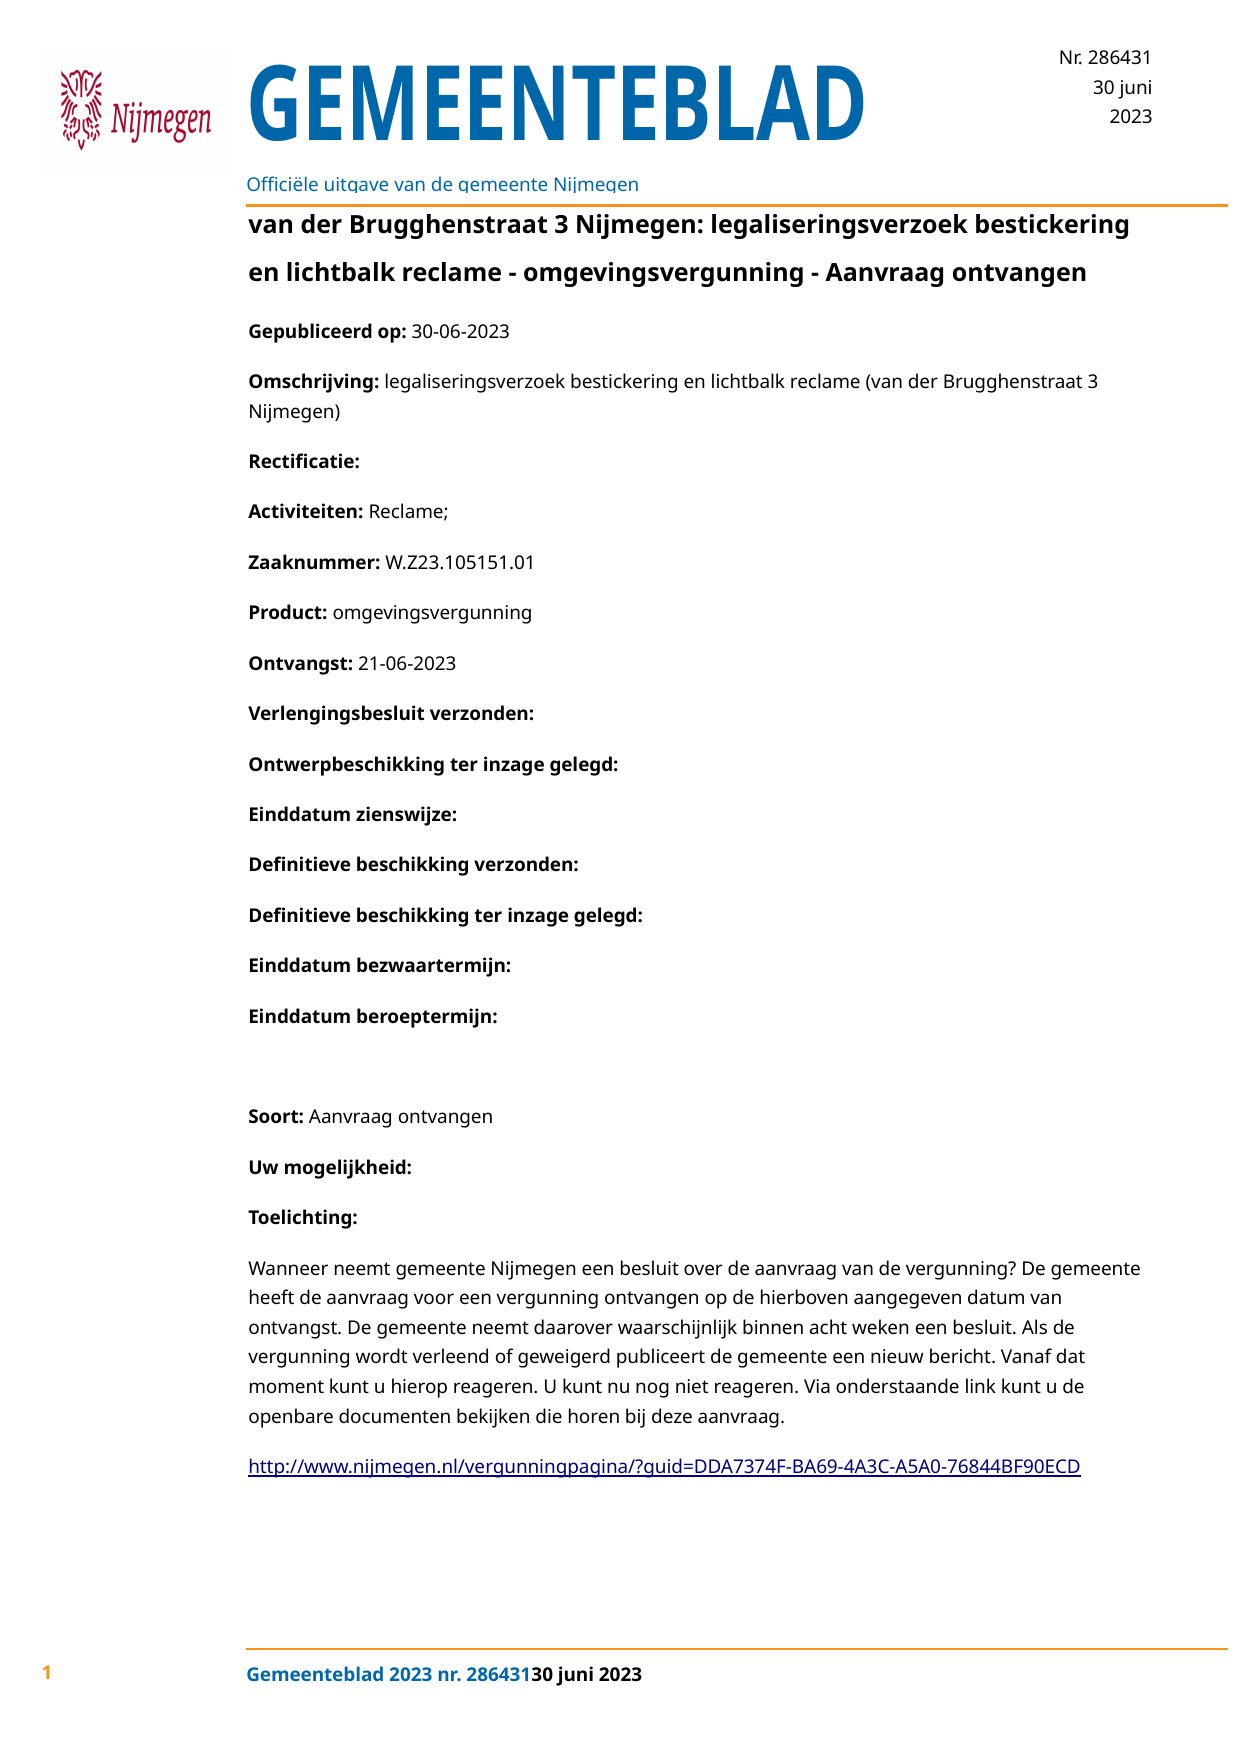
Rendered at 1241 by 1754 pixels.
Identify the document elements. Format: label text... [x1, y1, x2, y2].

text Definitieve beschikking verzonden: [248, 852, 1152, 877]
text Verlengingsbesluit verzonden: [248, 700, 1152, 726]
text Ontwerpbeschikking ter inzage gelegd: [248, 751, 1152, 777]
text http://www.nijmegen.nl/vergunningpagina/?guid=DDA7374F-BA69-4A3C-A5A0-76844BF90ECD [248, 1453, 1152, 1479]
text Toelichting: [248, 1204, 1152, 1230]
text Definitieve beschikking ter inzage gelegd: [248, 902, 1152, 928]
text Product: omgevingsvergunning [248, 599, 1152, 625]
text Rectificatie: [248, 448, 1152, 474]
text Einddatum bezwaartermijn: [248, 952, 1152, 978]
text Ontvangst: 21-06-2023 [248, 650, 1152, 676]
text Einddatum beroeptermijn: [248, 1003, 1152, 1029]
text Einddatum zienswijze: [248, 801, 1152, 827]
text Uw mogelijkheid: [248, 1154, 1152, 1180]
text Gepubliceerd op: 30-06-2023 [248, 318, 1152, 344]
text Activiteiten: Reclame; [248, 499, 1152, 524]
text Soort: Aanvraag ontvangen [248, 1104, 1152, 1129]
text Wanneer neemt gemeente Nijmegen een besluit over de aanvraag van de vergunning? De gemeente heeft de aanvraag voor een vergunning ontvangen op de hierboven aangegeven datum van ontvangst. De gemeente neemt daarover waarschijnlijk binnen acht weken een besluit. Als de vergunning wordt verleend of geweigerd publiceert de gemeente een nieuw bericht. Vanaf dat moment kunt u hierop reageren. U kunt nu nog niet reageren. Via onderstaande link kunt u de openbare documenten bekijken die horen bij deze aanvraag. [248, 1255, 1152, 1429]
text Omschrijving: legaliseringsverzoek bestickering en lichtbalk reclame (van der Brugghenstraat 3 Nijmegen) [248, 368, 1152, 424]
text Zaaknummer: W.Z23.105151.01 [248, 549, 1152, 575]
picture [41, 47, 231, 172]
text van der Brugghenstraat 3 Nijmegen: legaliseringsverzoek bestickering en lichtbalk reclame - omgevingsvergunning - Aanvraag ontvangen [248, 207, 1152, 288]
